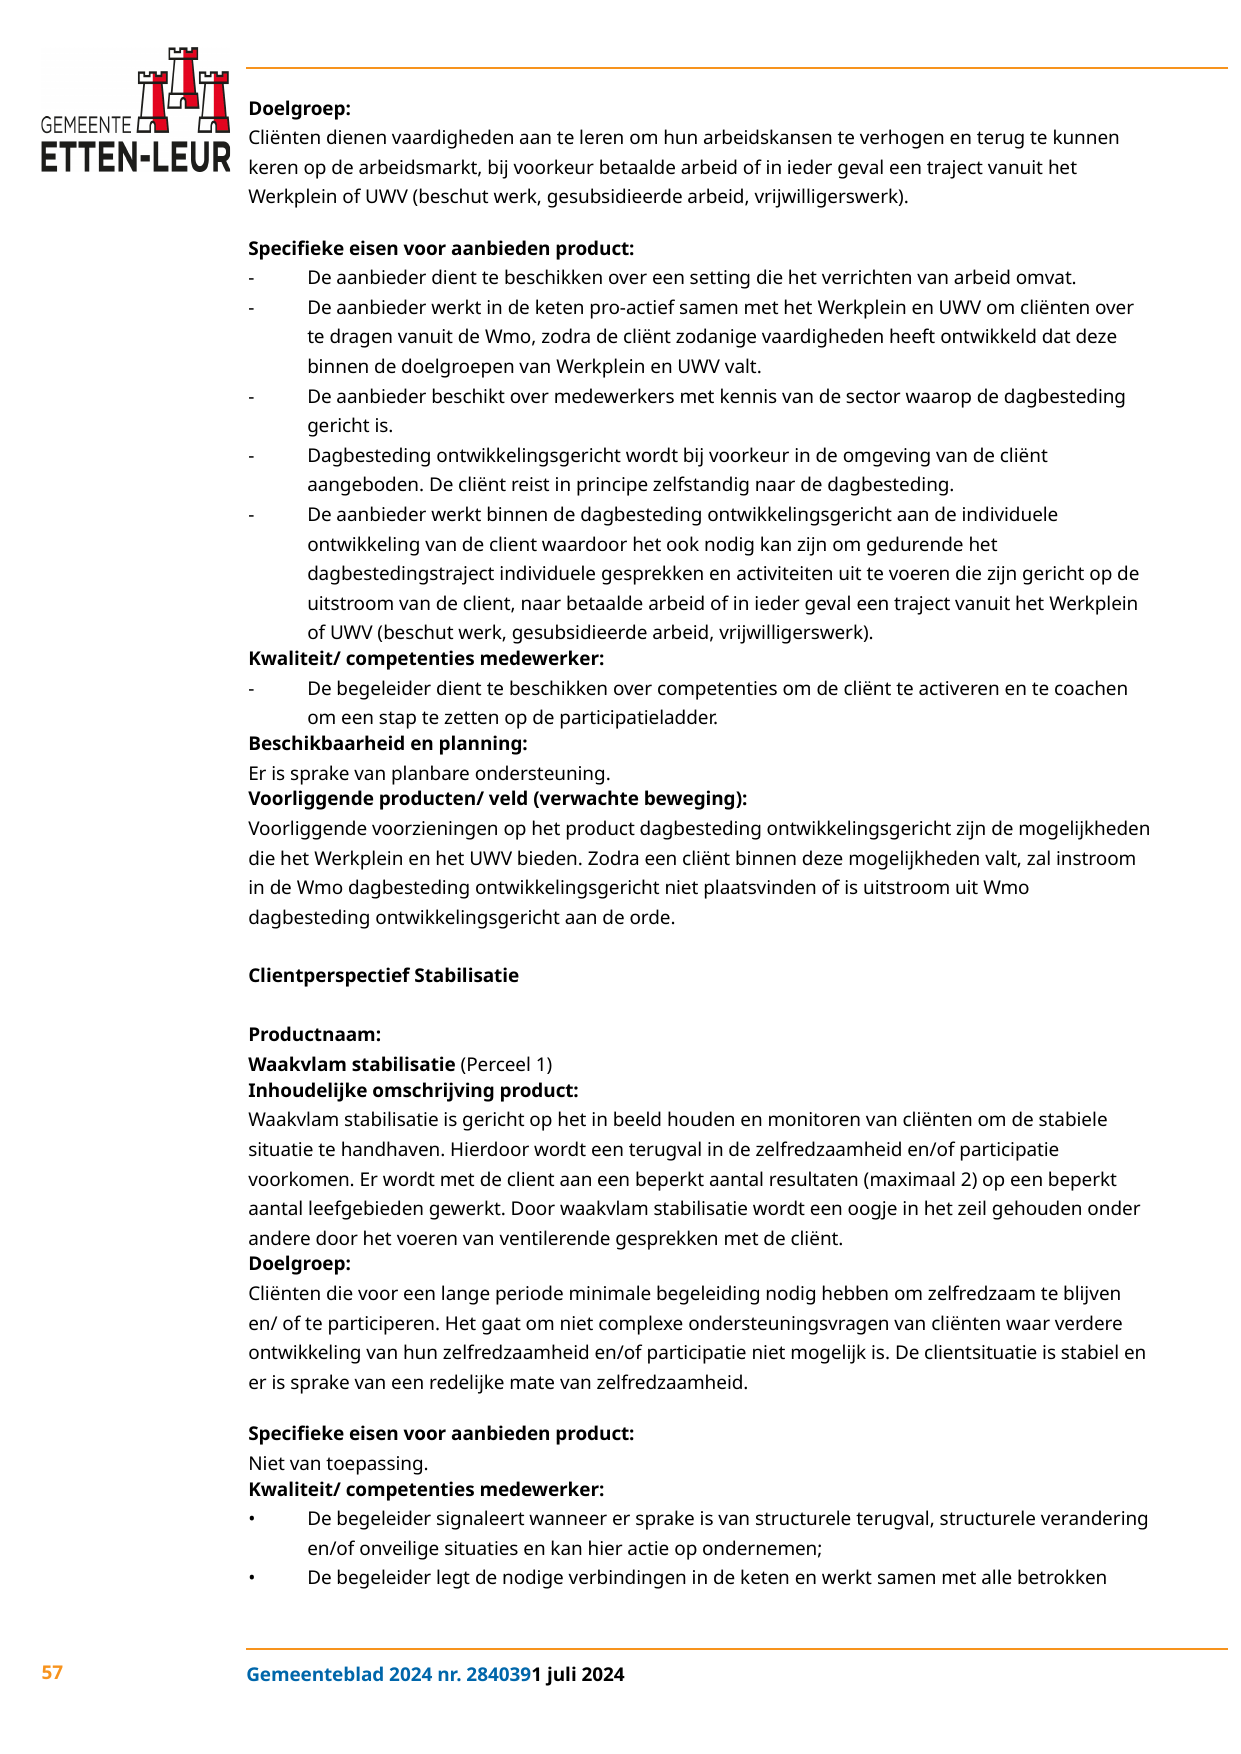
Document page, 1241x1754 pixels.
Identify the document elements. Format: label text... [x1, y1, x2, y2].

table_cell Voorliggende producten/ veld (verwachte beweging): Voorliggende voorzieningen op het product dagbesteding ontwikkelingsgericht zijn de mogelijkheden die het Werkplein en het UWV bieden. Zodra een cliënt binnen deze mogelijkheden valt, zal instroom in de Wmo dagbesteding ontwikkelingsgericht niet plaatsvinden of is uitstroom uit Wmo dagbesteding ontwikkelingsgericht aan de orde. [248, 786, 1152, 929]
text Clientperspectief Stabilisatie [248, 962, 1152, 988]
table_cell Beschikbaarheid en planning: Er is sprake van planbare ondersteuning. [248, 730, 1152, 786]
table_cell Kwaliteit/ competenties medewerker: De begeleider dient te beschikken over competenties om de cliënt te activeren en te coachen om een stap te zetten op de participatieladder. [248, 645, 1152, 730]
picture [41, 47, 231, 172]
table_cell Doelgroep: Cliënten dienen vaardigheden aan te leren om hun arbeidskansen te verhogen en terug te kunnen keren op de arbeidsmarkt, bij voorkeur betaalde arbeid of in ieder geval een traject vanuit het Werkplein of UWV (beschut werk, gesubsidieerde arbeid, vrijwilligerswerk). [248, 95, 1152, 209]
table_header Productnaam: Waakvlam stabilisatie (Perceel 1) [248, 1022, 1152, 1077]
table_cell [248, 209, 1152, 235]
table_cell [248, 1395, 1152, 1420]
table_cell Inhoudelijke omschrijving product: Waakvlam stabilisatie is gericht op het in beeld houden en monitoren van cliënten om de stabiele situatie te handhaven. Hierdoor wordt een terugval in de zelfredzaamheid en/of participatie voorkomen. Er wordt met de client aan een beperkt aantal resultaten (maximaal 2) op een beperkt aantal leefgebieden gewerkt. Door waakvlam stabilisatie wordt een oogje in het zeil gehouden onder andere door het voeren van ventilerende gesprekken met de cliënt. [248, 1077, 1152, 1251]
table_cell Doelgroep: Cliënten die voor een lange periode minimale begeleiding nodig hebben om zelfredzaam te blijven en/ of te participeren. Het gaat om niet complexe ondersteuningsvragen van cliënten waar verdere ontwikkeling van hun zelfredzaamheid en/of participatie niet mogelijk is. De clientsituatie is stabiel en er is sprake van een redelijke mate van zelfredzaamheid. [248, 1251, 1152, 1395]
table_cell Specifieke eisen voor aanbieden product: De aanbieder dient te beschikken over een setting die het verrichten van arbeid omvat. De aanbieder werkt in de keten pro-actief samen met het Werkplein en UWV om cliënten over te dragen vanuit de Wmo, zodra de cliënt zodanige vaardigheden heeft ontwikkeld dat deze binnen de doelgroepen van Werkplein en UWV valt. De aanbieder beschikt over medewerkers met kennis van de sector waarop de dagbesteding gericht is. Dagbesteding ontwikkelingsgericht wordt bij voorkeur in de omgeving van de cliënt aangeboden. De cliënt reist in principe zelfstandig naar de dagbesteding. De aanbieder werkt binnen de dagbesteding ontwikkelingsgericht aan de individuele ontwikkeling van de client waardoor het ook nodig kan zijn om gedurende het dagbestedingstraject individuele gesprekken en activiteiten uit te voeren die zijn gericht op de uitstroom van de client, naar betaalde arbeid of in ieder geval een traject vanuit het Werkplein of UWV (beschut werk, gesubsidieerde arbeid, vrijwilligerswerk). [248, 235, 1152, 645]
table_cell Specifieke eisen voor aanbieden product: Niet van toepassing. [248, 1420, 1152, 1476]
table_cell Kwaliteit/ competenties medewerker: De begeleider signaleert wanneer er sprake is van structurele terugval, structurele verandering en/of onveilige situaties en kan hier actie op ondernemen; De begeleider legt de nodige verbindingen in de keten en werkt samen met alle betrokken [248, 1476, 1152, 1590]
